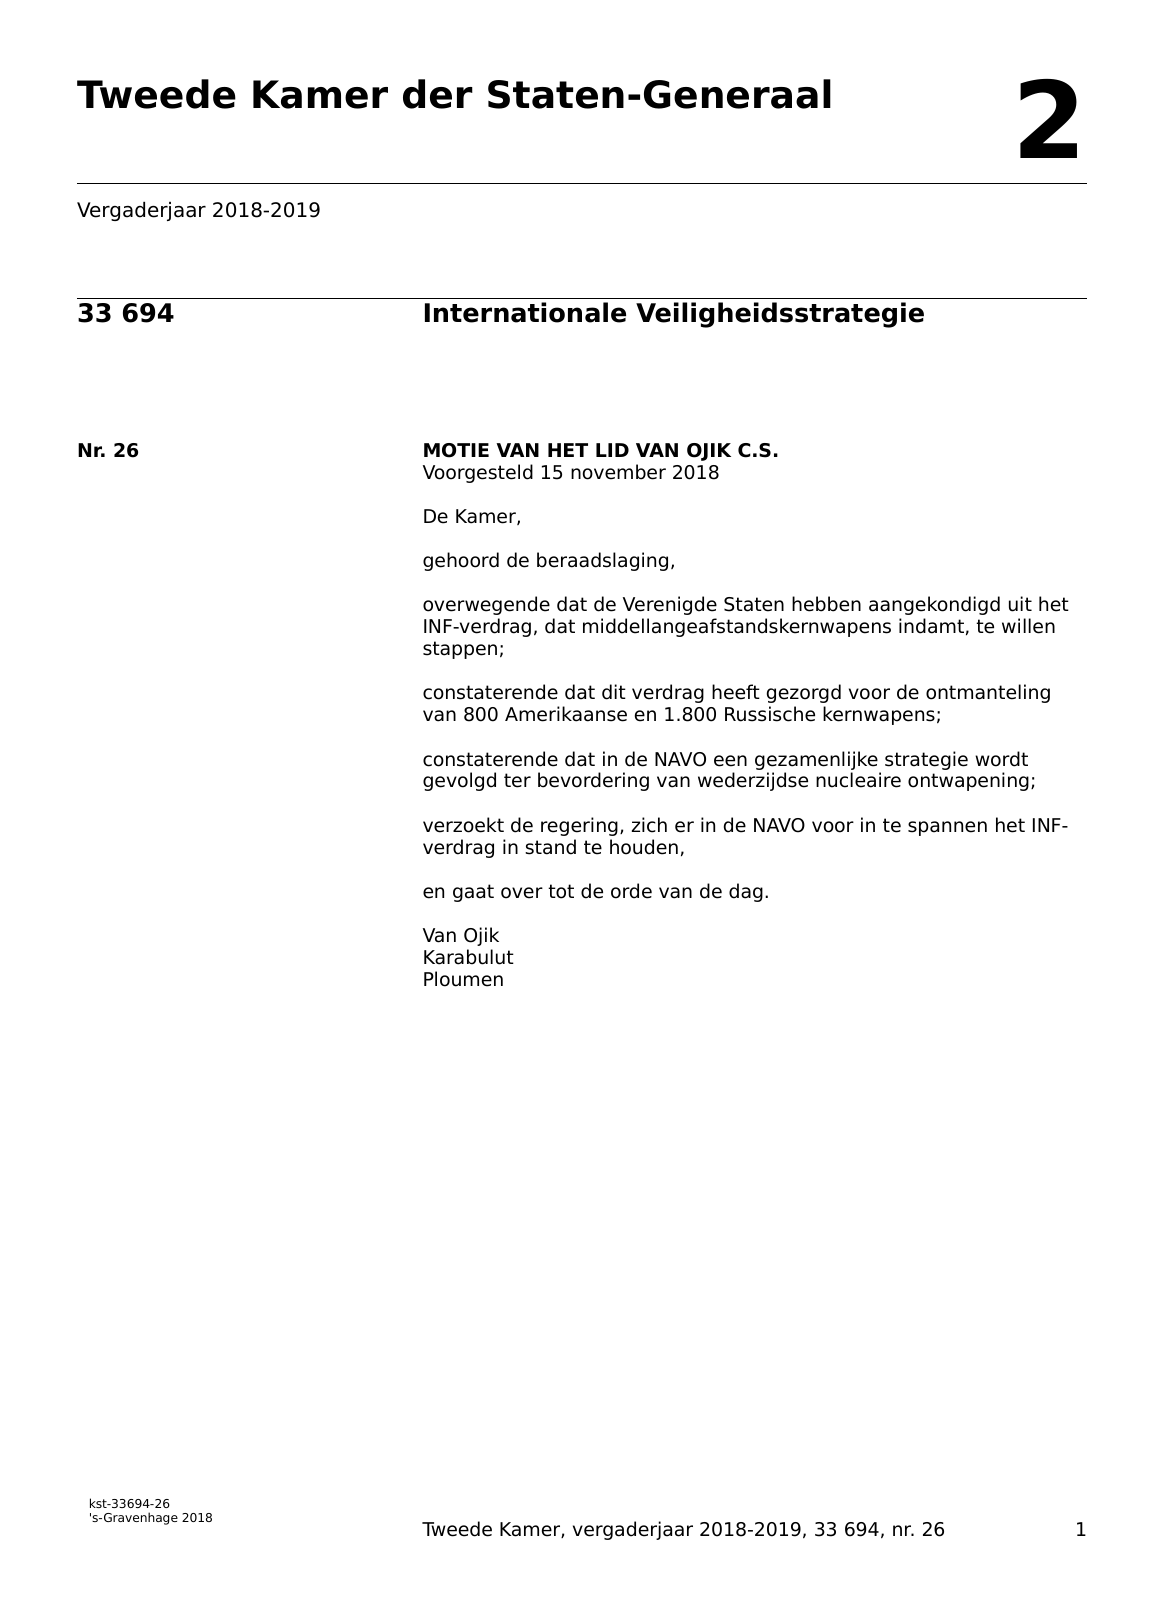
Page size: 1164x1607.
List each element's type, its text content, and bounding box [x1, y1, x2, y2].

text 's-Gravenhage 2018 [88, 1511, 323, 1525]
text overwegende dat de Verenigde Staten hebben aangekondigd uit het INF-verdrag, dat middellangeafstandskernwapens indamt, te willen stappen; [422, 594, 1087, 660]
text Van Ojik [422, 925, 1087, 947]
text constaterende dat dit verdrag heeft gezorgd voor de ontmanteling van 800 Amerikaanse en 1.800 Russische kernwapens; [422, 682, 1087, 726]
table_cell Vergaderjaar 2018-2019 [77, 184, 1087, 298]
text De Kamer, [422, 506, 1087, 528]
subtitle 33 694 Internationale Veiligheidsstrategie [77, 299, 1087, 329]
subtitle Nr. 26 MOTIE VAN HET LID VAN OJIK C.S. [77, 440, 1087, 462]
text Karabulut [422, 947, 1087, 969]
text constaterende dat in de NAVO een gezamenlijke strategie wordt gevolgd ter bevordering van wederzijdse nucleaire ontwapening; [422, 748, 1087, 792]
text gehoord de beraadslaging, [422, 550, 1087, 572]
text kst-33694-26 [88, 1497, 323, 1511]
text en gaat over tot de orde van de dag. [422, 881, 1087, 903]
text Ploumen [422, 969, 1087, 991]
text Voorgesteld 15 november 2018 [422, 462, 1087, 484]
table_header 2 [886, 59, 1087, 183]
text verzoekt de regering, zich er in de NAVO voor in te spannen het INF-verdrag in stand te houden, [422, 814, 1087, 858]
table_header Tweede Kamer der Staten-Generaal [77, 59, 886, 183]
